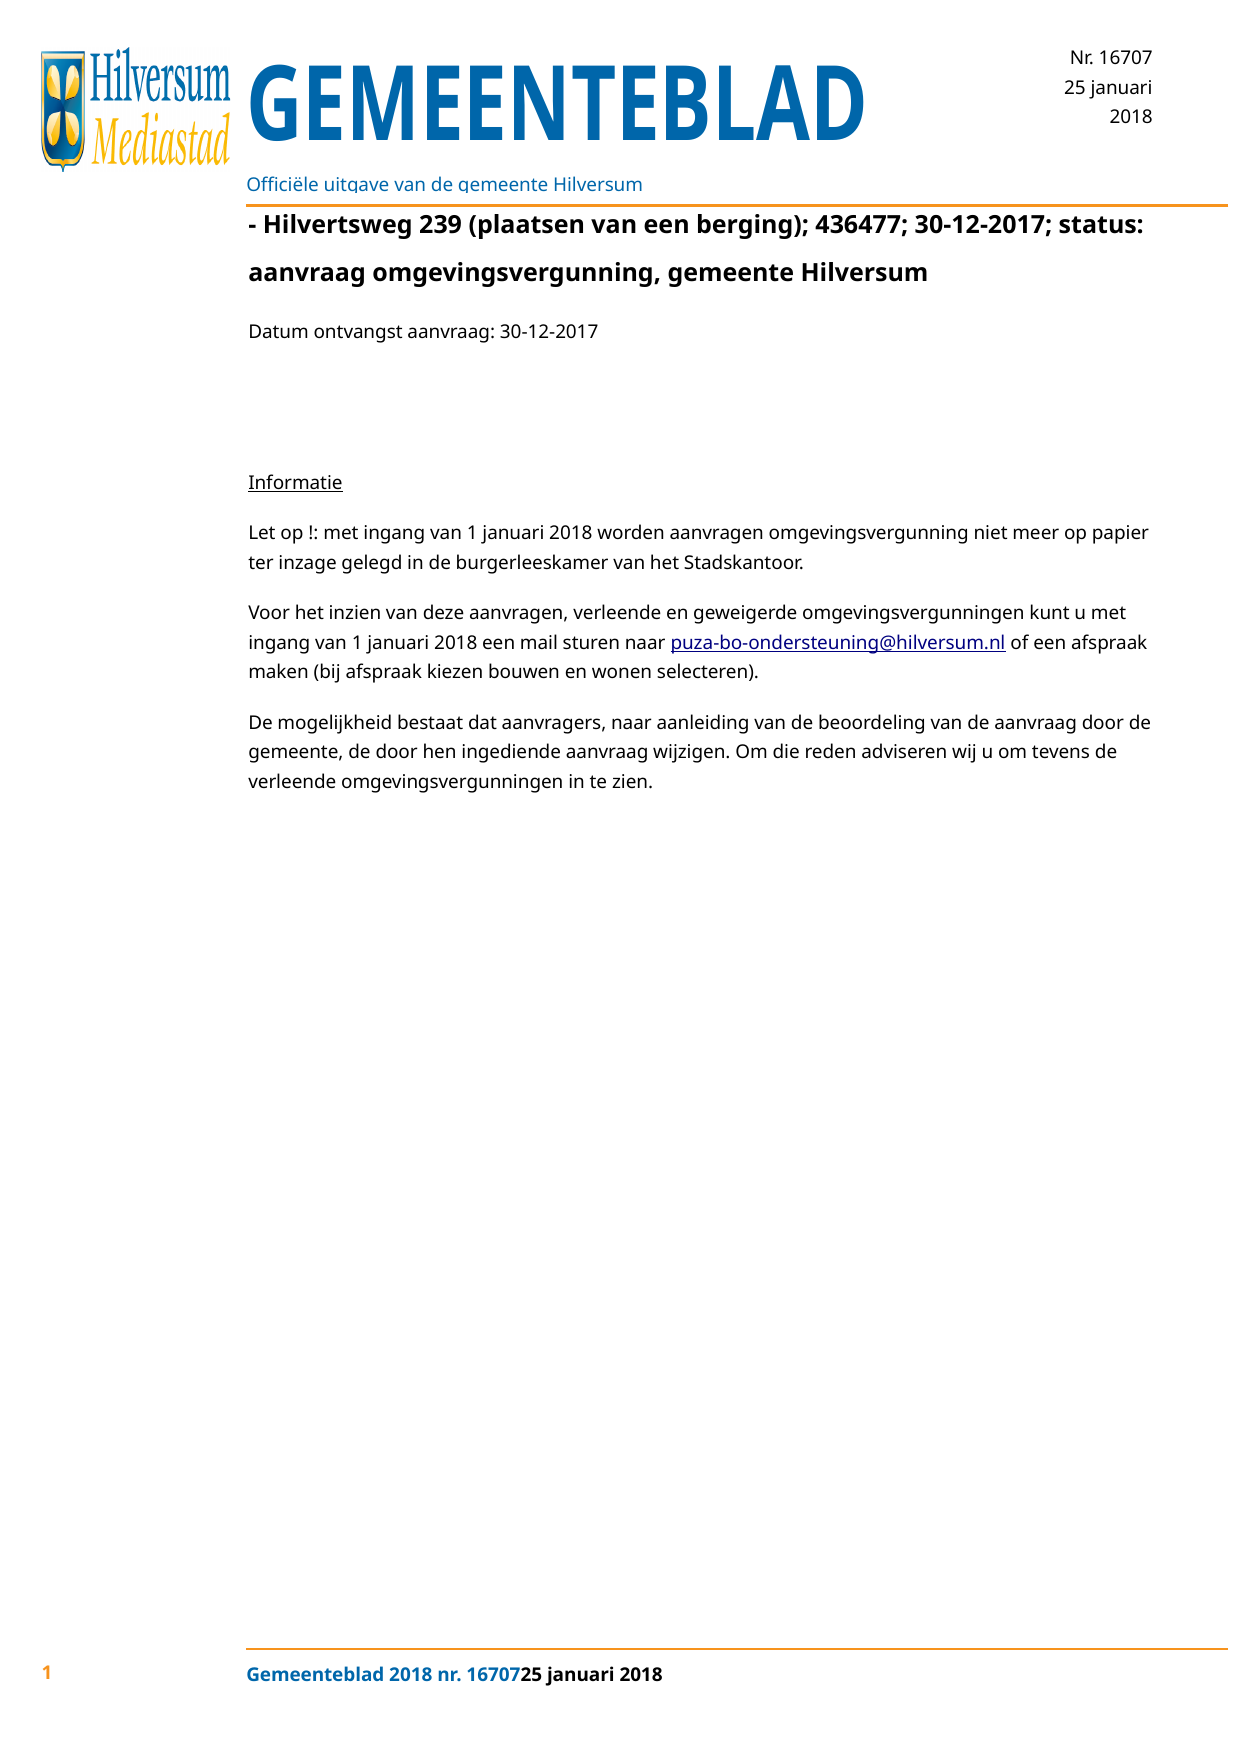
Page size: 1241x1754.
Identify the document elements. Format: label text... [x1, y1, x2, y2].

text Informatie [248, 469, 1152, 495]
text Let op !: met ingang van 1 januari 2018 worden aanvragen omgevingsvergunning niet meer op papier ter inzage gelegd in de burgerleeskamer van het Stadskantoor. [248, 519, 1152, 575]
picture [41, 47, 231, 172]
text Voor het inzien van deze aanvragen, verleende en geweigerde omgevingsvergunningen kunt u met ingang van 1 januari 2018 een mail sturen naar puza-bo-ondersteuning@hilversum.nl of een afspraak maken (bij afspraak kiezen bouwen en wonen selecteren). [248, 599, 1152, 684]
text De mogelijkheid bestaat dat aanvragers, naar aanleiding van de beoordeling van de aanvraag door de gemeente, de door hen ingediende aanvraag wijzigen. Om die reden adviseren wij u om tevens de verleende omgevingsvergunningen in te zien. [248, 709, 1152, 794]
text Datum ontvangst aanvraag: 30-12-2017 [248, 318, 1152, 344]
text - Hilvertsweg 239 (plaatsen van een berging); 436477; 30-12-2017; status: aanvraag omgevingsvergunning, gemeente Hilversum [248, 207, 1152, 288]
